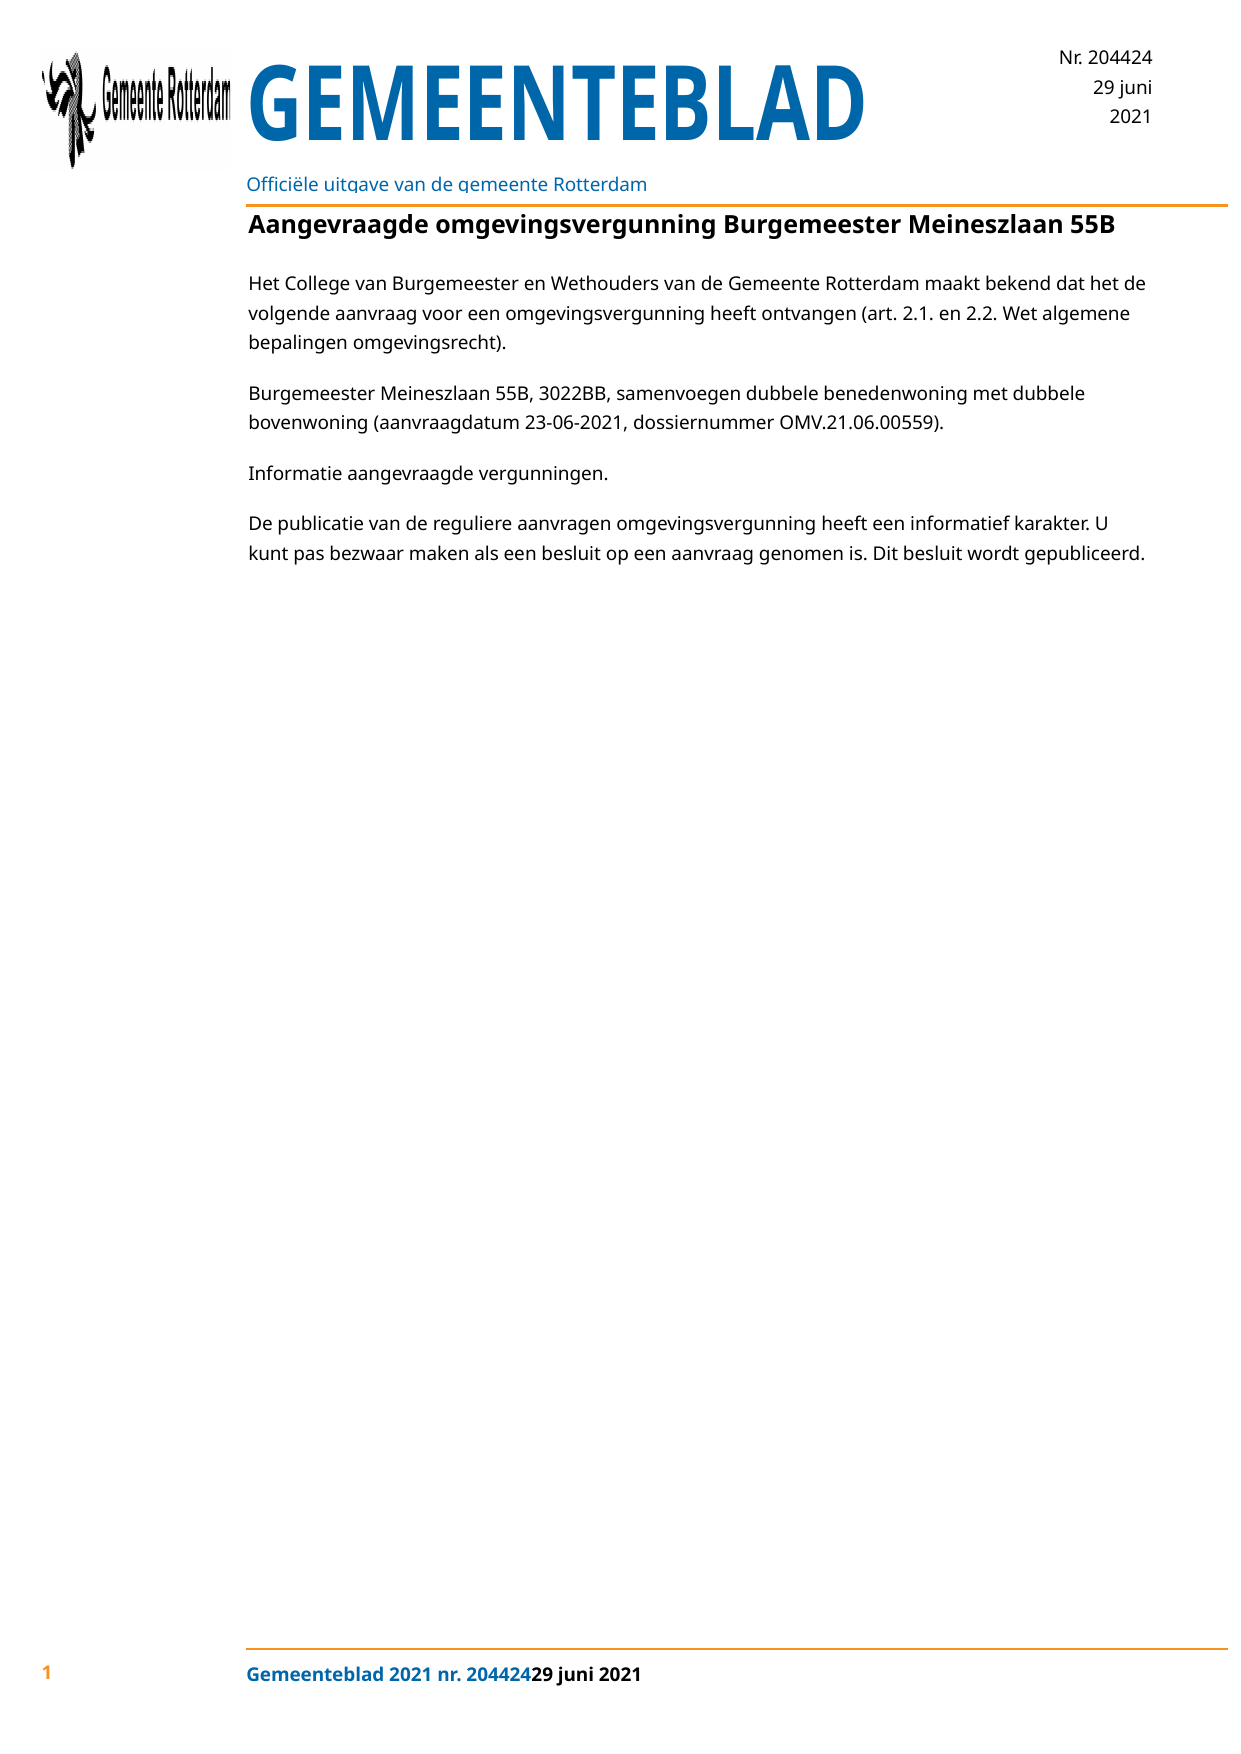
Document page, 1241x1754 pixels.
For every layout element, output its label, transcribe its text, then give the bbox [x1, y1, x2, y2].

text Informatie aangevraagde vergunningen. [248, 460, 1152, 486]
picture [41, 47, 231, 172]
text Burgemeester Meineszlaan 55B, 3022BB, samenvoegen dubbele benedenwoning met dubbele bovenwoning (aanvraagdatum 23-06-2021, dossiernummer OMV.21.06.00559). [248, 380, 1152, 435]
text Het College van Burgemeester en Wethouders van de Gemeente Rotterdam maakt bekend dat het de volgende aanvraag voor een omgevingsvergunning heeft ontvangen (art. 2.1. en 2.2. Wet algemene bepalingen omgevingsrecht). [248, 270, 1152, 355]
text De publicatie van de reguliere aanvragen omgevingsvergunning heeft een informatief karakter. U kunt pas bezwaar maken als een besluit op een aanvraag genomen is. Dit besluit wordt gepubliceerd. [248, 510, 1152, 566]
text Aangevraagde omgevingsvergunning Burgemeester Meineszlaan 55B [248, 207, 1152, 241]
